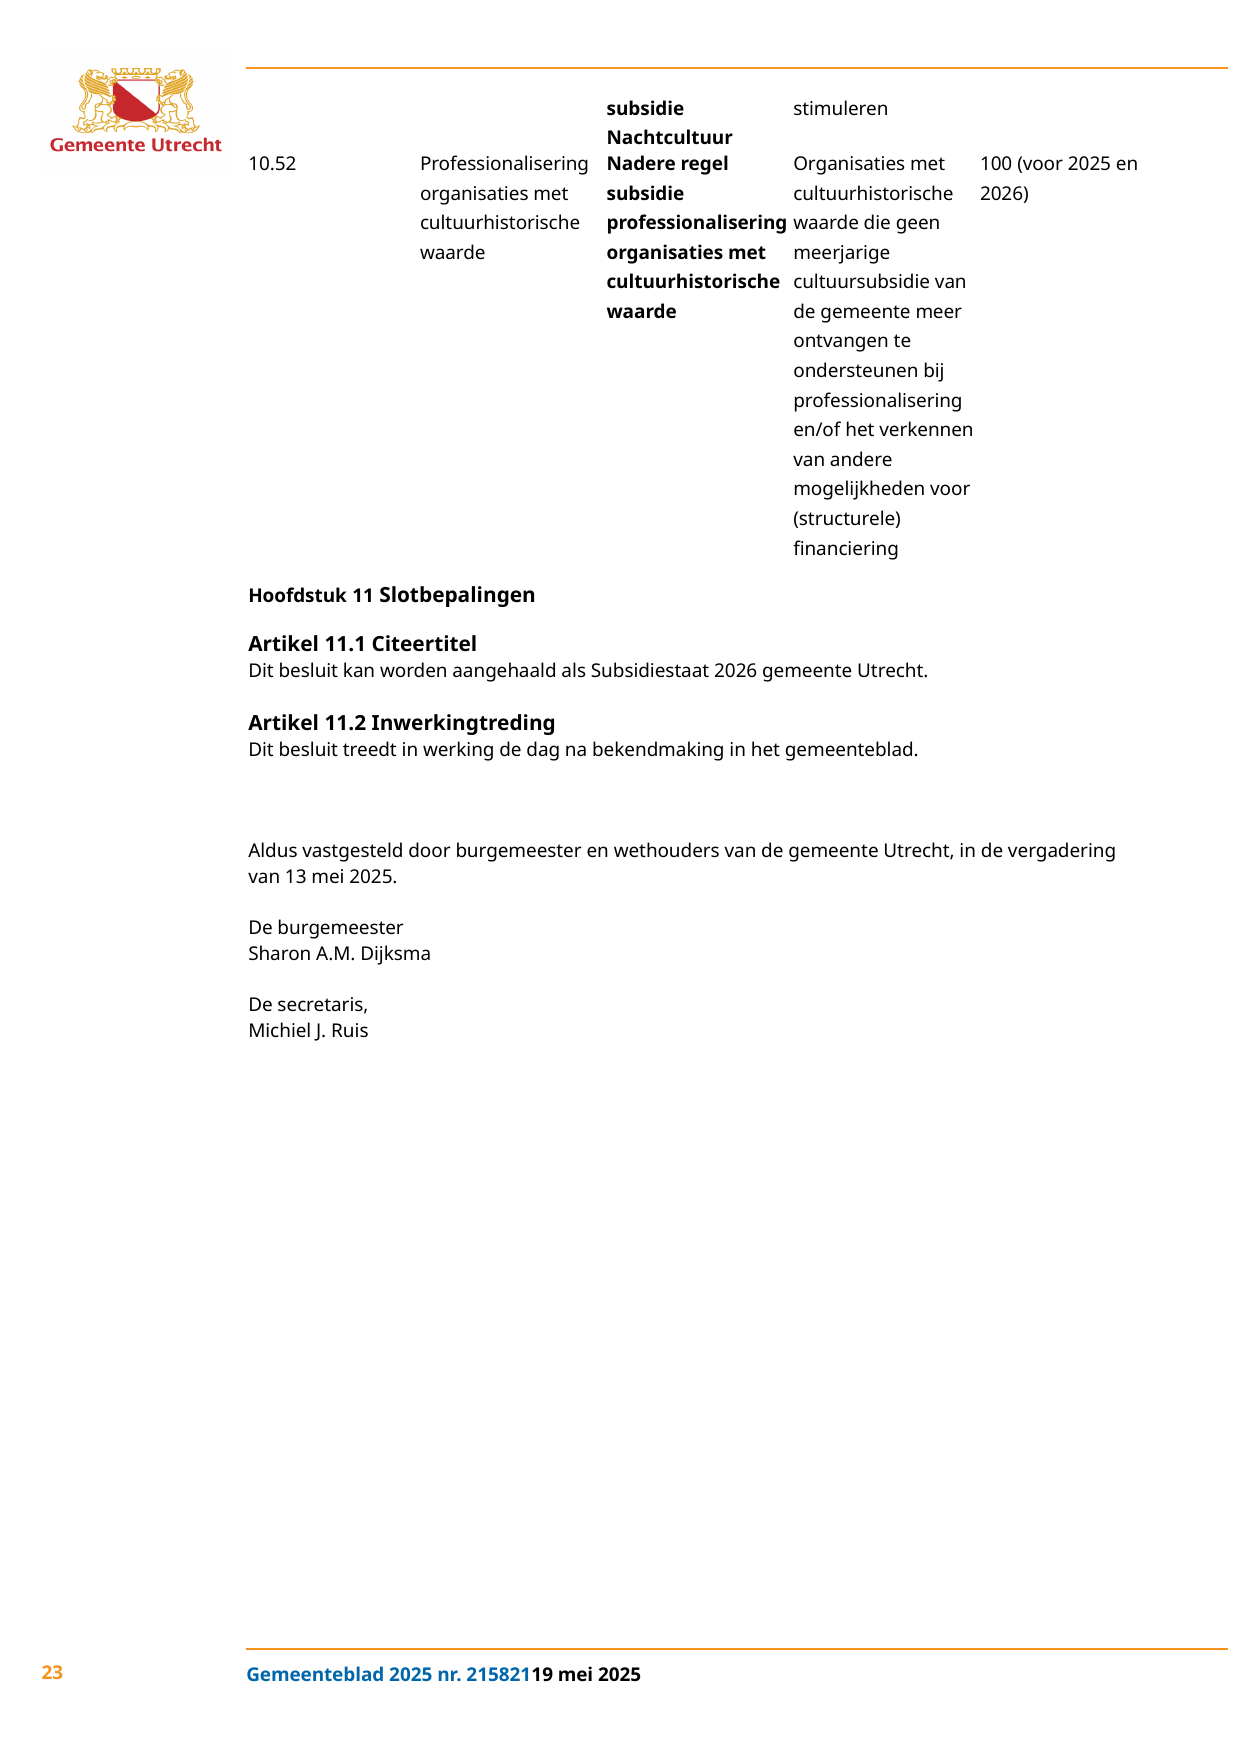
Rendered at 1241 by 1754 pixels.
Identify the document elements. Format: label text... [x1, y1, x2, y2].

text Aldus vastgesteld door burgemeester en wethouders van de gemeente Utrecht, in de vergadering van 13 mei 2025. [248, 837, 1152, 889]
table_cell 10.52 [248, 150, 420, 560]
table_cell [420, 95, 606, 150]
text Artikel 11.2 Inwerkingtreding [248, 708, 1152, 736]
text De secretaris, [248, 992, 1152, 1017]
table_cell [980, 95, 1152, 150]
text De burgemeester [248, 914, 1152, 940]
text Dit besluit treedt in werking de dag na bekendmaking in het gemeenteblad. [248, 736, 1152, 762]
text Sharon A.M. Dijksma [248, 940, 1152, 966]
table_cell Nadere regel subsidie professionalisering organisaties met cultuurhistorische waarde [606, 150, 793, 560]
table_cell Organisaties met cultuurhistorische waarde die geen meerjarige cultuursubsidie van de gemeente meer ontvangen te ondersteunen bij professionalisering en/of het verkennen van andere mogelijkheden voor (structurele) financiering [793, 150, 980, 560]
table_cell subsidie Nachtcultuur [606, 95, 793, 150]
text Artikel 11.1 Citeertitel [248, 629, 1152, 657]
picture [41, 47, 231, 172]
table_cell stimuleren [793, 95, 980, 150]
table_cell Professionalisering organisaties met cultuurhistorische waarde [420, 150, 606, 560]
text Hoofdstuk 11 Slotbepalingen [248, 580, 1152, 608]
text Michiel J. Ruis [248, 1017, 1152, 1043]
table_cell 100 (voor 2025 en 2026) [980, 150, 1152, 560]
text Dit besluit kan worden aangehaald als Subsidiestaat 2026 gemeente Utrecht. [248, 657, 1152, 683]
table_cell [248, 95, 420, 150]
